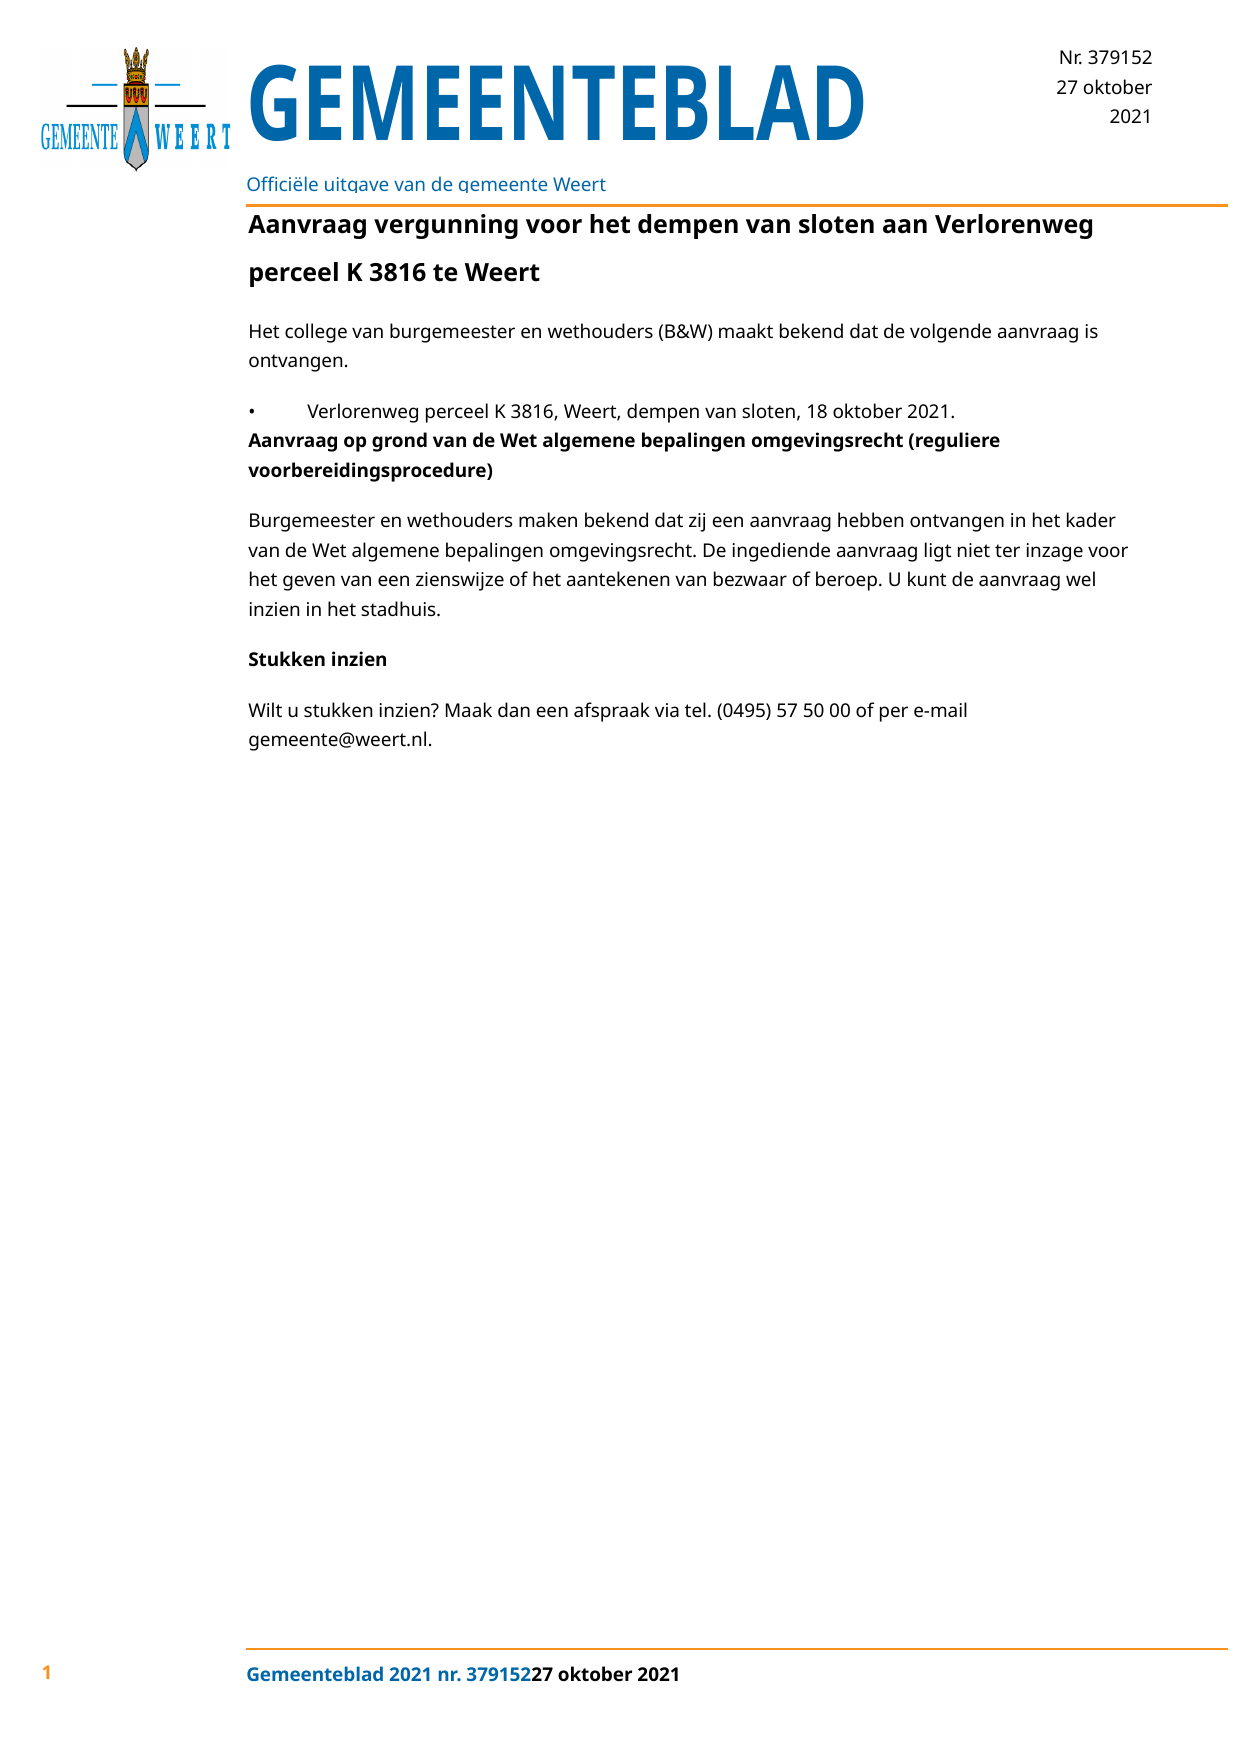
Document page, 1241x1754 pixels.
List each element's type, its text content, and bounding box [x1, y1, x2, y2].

list Verlorenweg perceel K 3816, Weert, dempen van sloten, 18 oktober 2021. [248, 398, 1152, 424]
text Wilt u stukken inzien? Maak dan een afspraak via tel. (0495) 57 50 00 of per e-mail gemeente@weert.nl. [248, 697, 1152, 752]
text Aanvraag vergunning voor het dempen van sloten aan Verlorenweg perceel K 3816 te Weert [248, 207, 1152, 288]
picture [41, 47, 231, 172]
text Stukken inzien [248, 647, 1152, 672]
text Burgemeester en wethouders maken bekend dat zij een aanvraag hebben ontvangen in het kader van de Wet algemene bepalingen omgevingsrecht. De ingediende aanvraag ligt niet ter inzage voor het geven van een zienswijze of het aantekenen van bezwaar of beroep. U kunt de aanvraag wel inzien in het stadhuis. [248, 507, 1152, 622]
text Het college van burgemeester en wethouders (B&W) maakt bekend dat de volgende aanvraag is ontvangen. [248, 318, 1152, 373]
text Aanvraag op grond van de Wet algemene bepalingen omgevingsrecht (reguliere voorbereidingsprocedure) [248, 427, 1152, 483]
